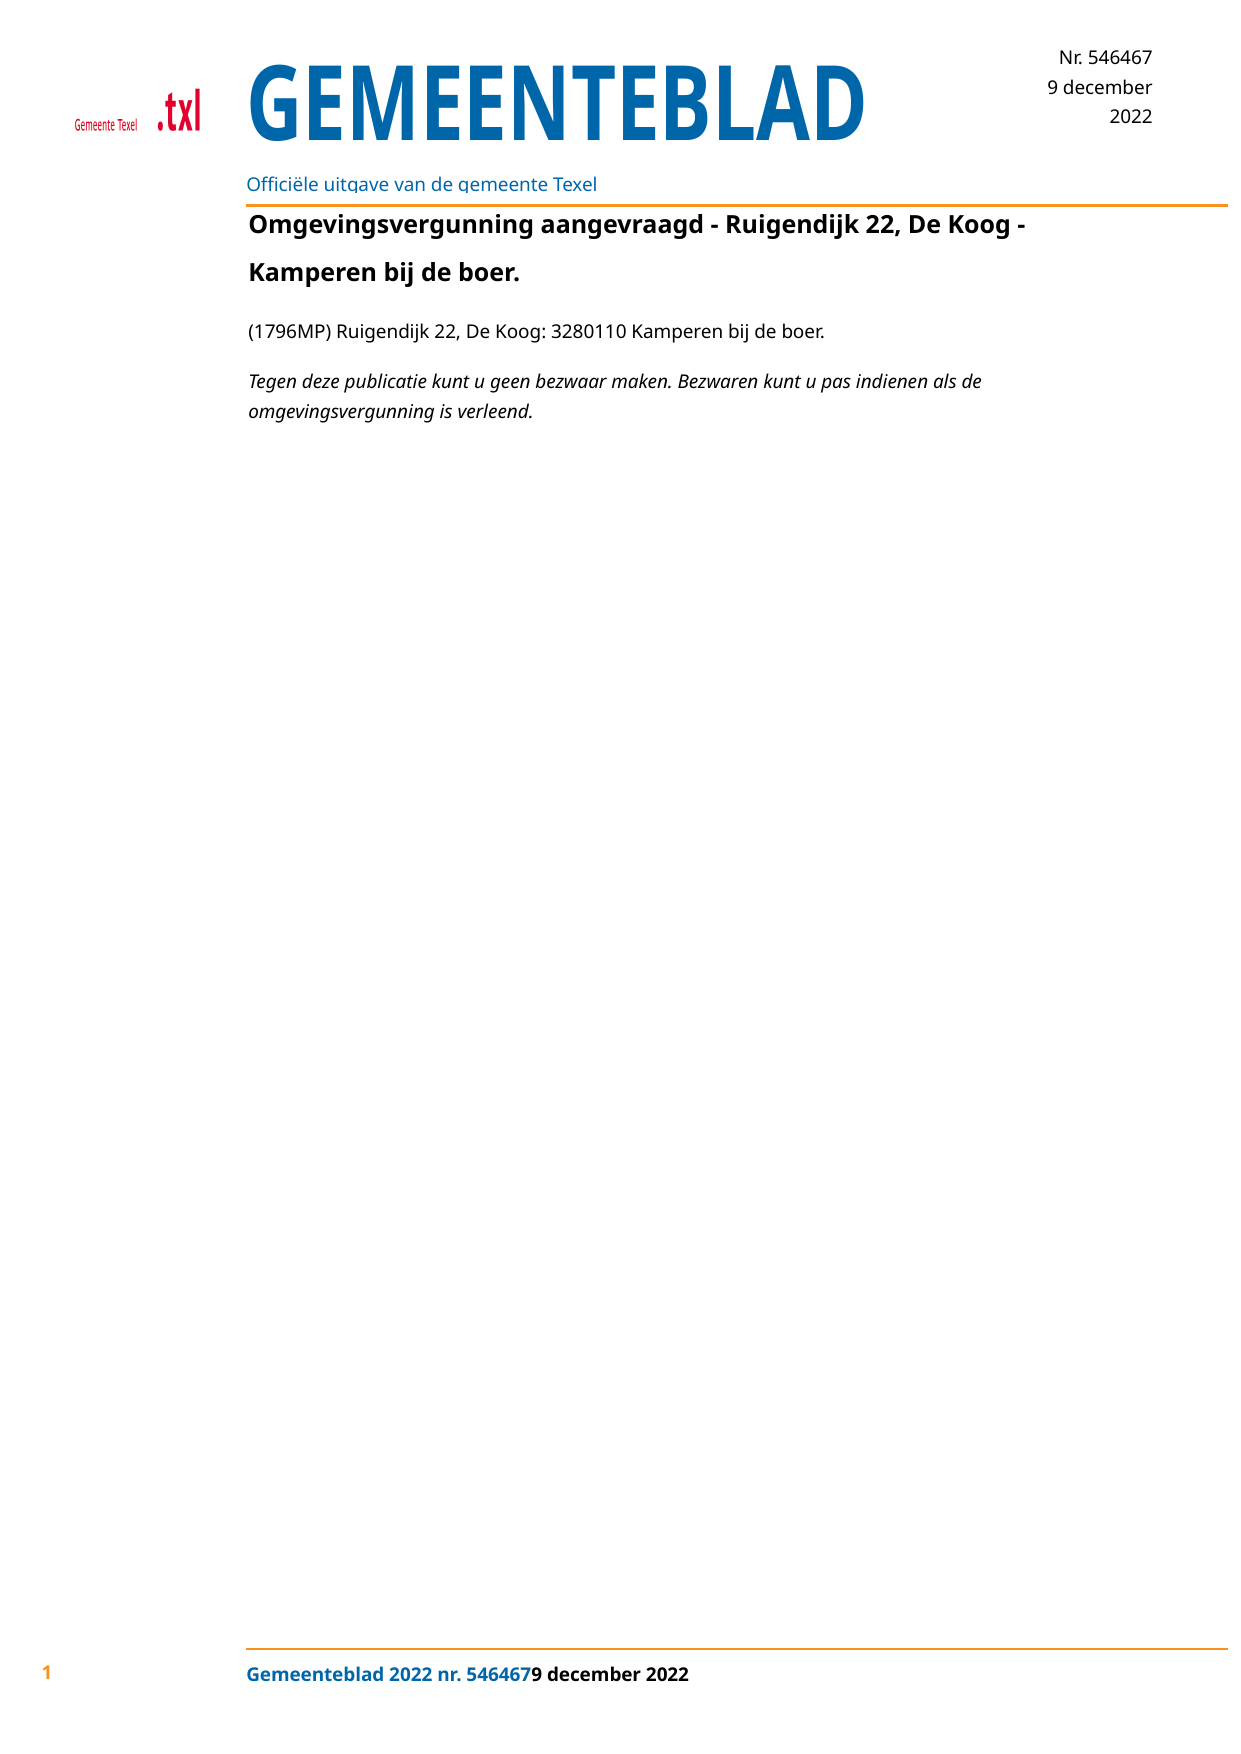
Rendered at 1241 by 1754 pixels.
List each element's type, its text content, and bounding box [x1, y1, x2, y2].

text Omgevingsvergunning aangevraagd - Ruigendijk 22, De Koog - Kamperen bij de boer. [248, 207, 1152, 288]
text (1796MP) Ruigendijk 22, De Koog: 3280110 Kamperen bij de boer. [248, 318, 1152, 344]
text Tegen deze publicatie kunt u geen bezwaar maken. Bezwaren kunt u pas indienen als de omgevingsvergunning is verleend. [248, 368, 1152, 424]
picture [41, 47, 231, 172]
